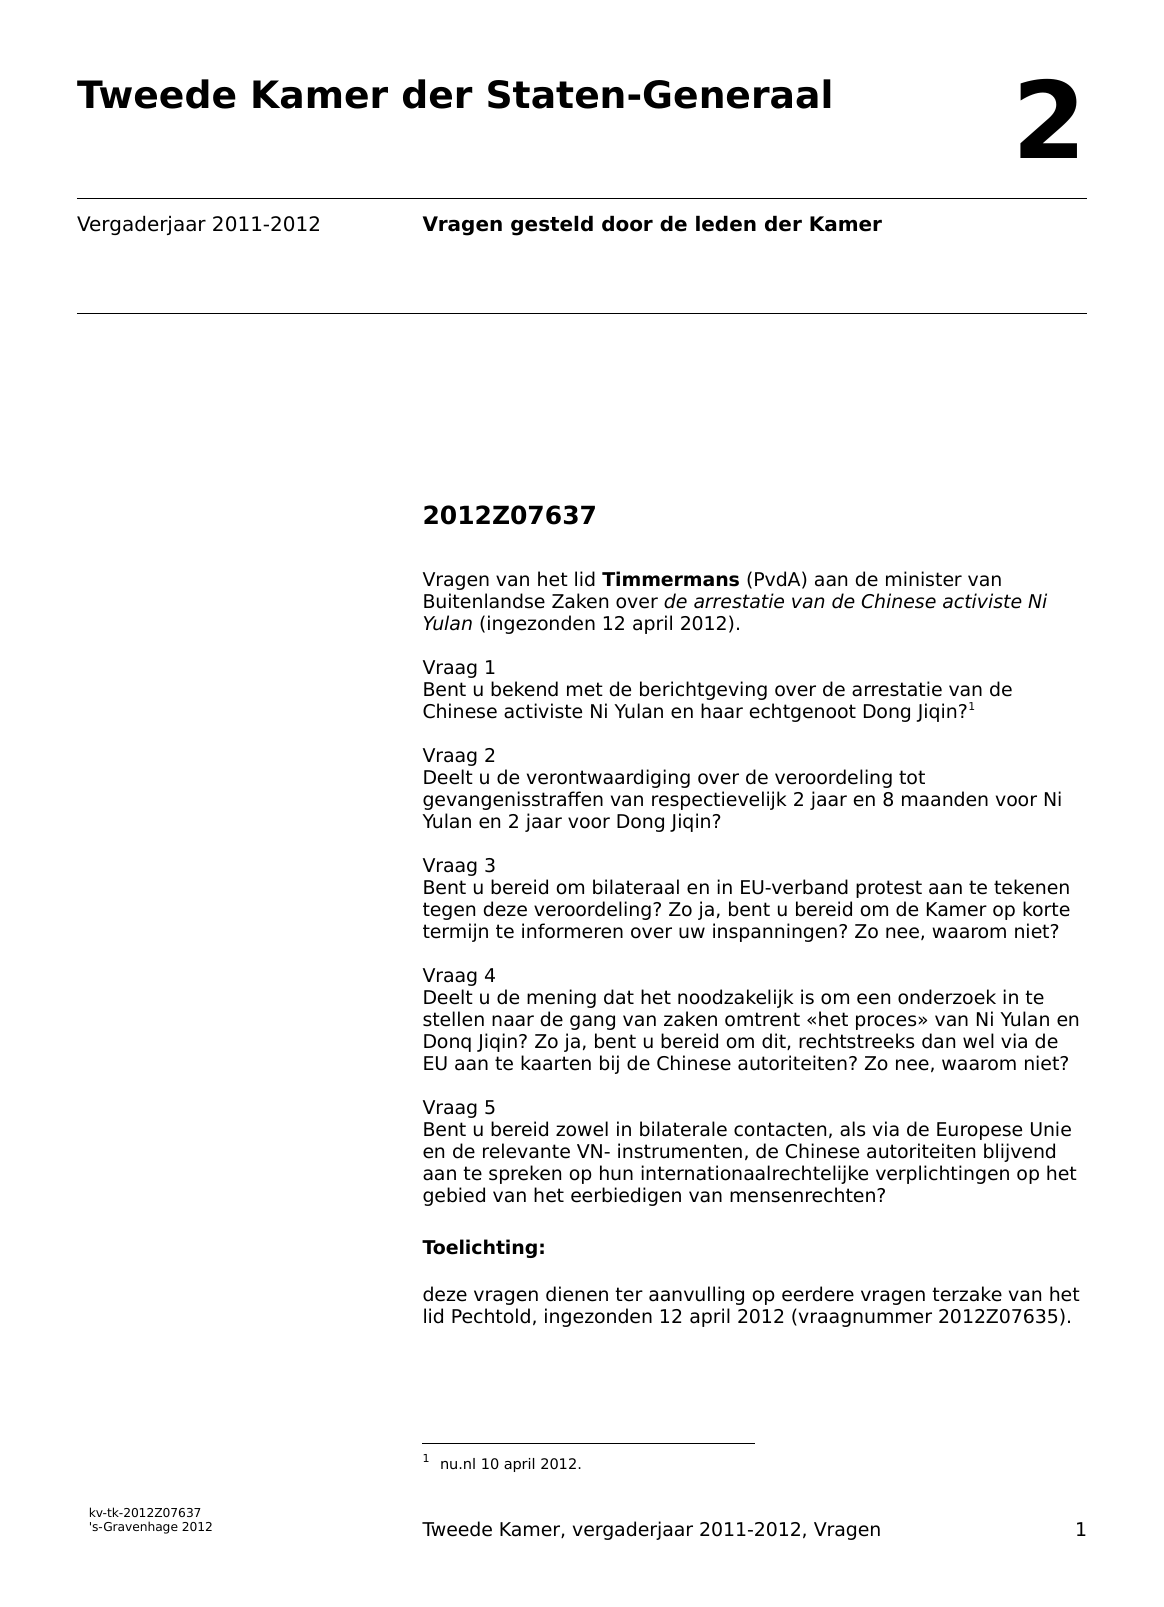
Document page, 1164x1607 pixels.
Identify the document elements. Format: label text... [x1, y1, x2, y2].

text Vragen van het lid Timmermans (PvdA) aan de minister van Buitenlandse Zaken over de arrestatie van de Chinese activiste Ni Yulan (ingezonden 12 april 2012). [422, 569, 1087, 635]
text kv-tk-2012Z07637 [88, 1506, 323, 1520]
text Vraag 3 [422, 855, 1087, 877]
text nu.nl 10 april 2012. [422, 1452, 1087, 1474]
table_header Tweede Kamer der Staten-Generaal [77, 59, 886, 198]
text 2012Z07637 [422, 501, 1087, 531]
subtitle Toelichting: [422, 1237, 1087, 1259]
text Vraag 1 [422, 657, 1087, 679]
text 's-Gravenhage 2012 [88, 1520, 323, 1534]
text Deelt u de mening dat het noodzakelijk is om een onderzoek in te stellen naar de gang van zaken omtrent «het proces» van Ni Yulan en Donq Jiqin? Zo ja, bent u bereid om dit, rechtstreeks dan wel via de EU aan te kaarten bij de Chinese autoriteiten? Zo nee, waarom niet? [422, 987, 1087, 1075]
text Bent u bereid om bilateraal en in EU-verband protest aan te tekenen tegen deze veroordeling? Zo ja, bent u bereid om de Kamer op korte termijn te informeren over uw inspanningen? Zo nee, waarom niet? [422, 877, 1087, 943]
text Bent u bereid zowel in bilaterale contacten, als via de Europese Unie en de relevante VN- instrumenten, de Chinese autoriteiten blijvend aan te spreken op hun internationaalrechtelijke verplichtingen op het gebied van het eerbiedigen van mensenrechten? [422, 1119, 1087, 1207]
table_cell Vergaderjaar 2011-2012 [77, 199, 422, 313]
table_header 2 [886, 59, 1087, 198]
text Vraag 5 [422, 1097, 1087, 1119]
text Vraag 4 [422, 965, 1087, 987]
table_cell Vragen gesteld door de leden der Kamer [422, 199, 1087, 313]
text Bent u bekend met de berichtgeving over de arrestatie van de Chinese activiste Ni Yulan en haar echtgenoot Dong Jiqin? [422, 679, 1087, 723]
text deze vragen dienen ter aanvulling op eerdere vragen terzake van het lid Pechtold, ingezonden 12 april 2012 (vraagnummer 2012Z07635). [422, 1284, 1087, 1328]
text Deelt u de verontwaardiging over de veroordeling tot gevangenisstraffen van respectievelijk 2 jaar en 8 maanden voor Ni Yulan en 2 jaar voor Dong Jiqin? [422, 767, 1087, 833]
text Vraag 2 [422, 745, 1087, 767]
